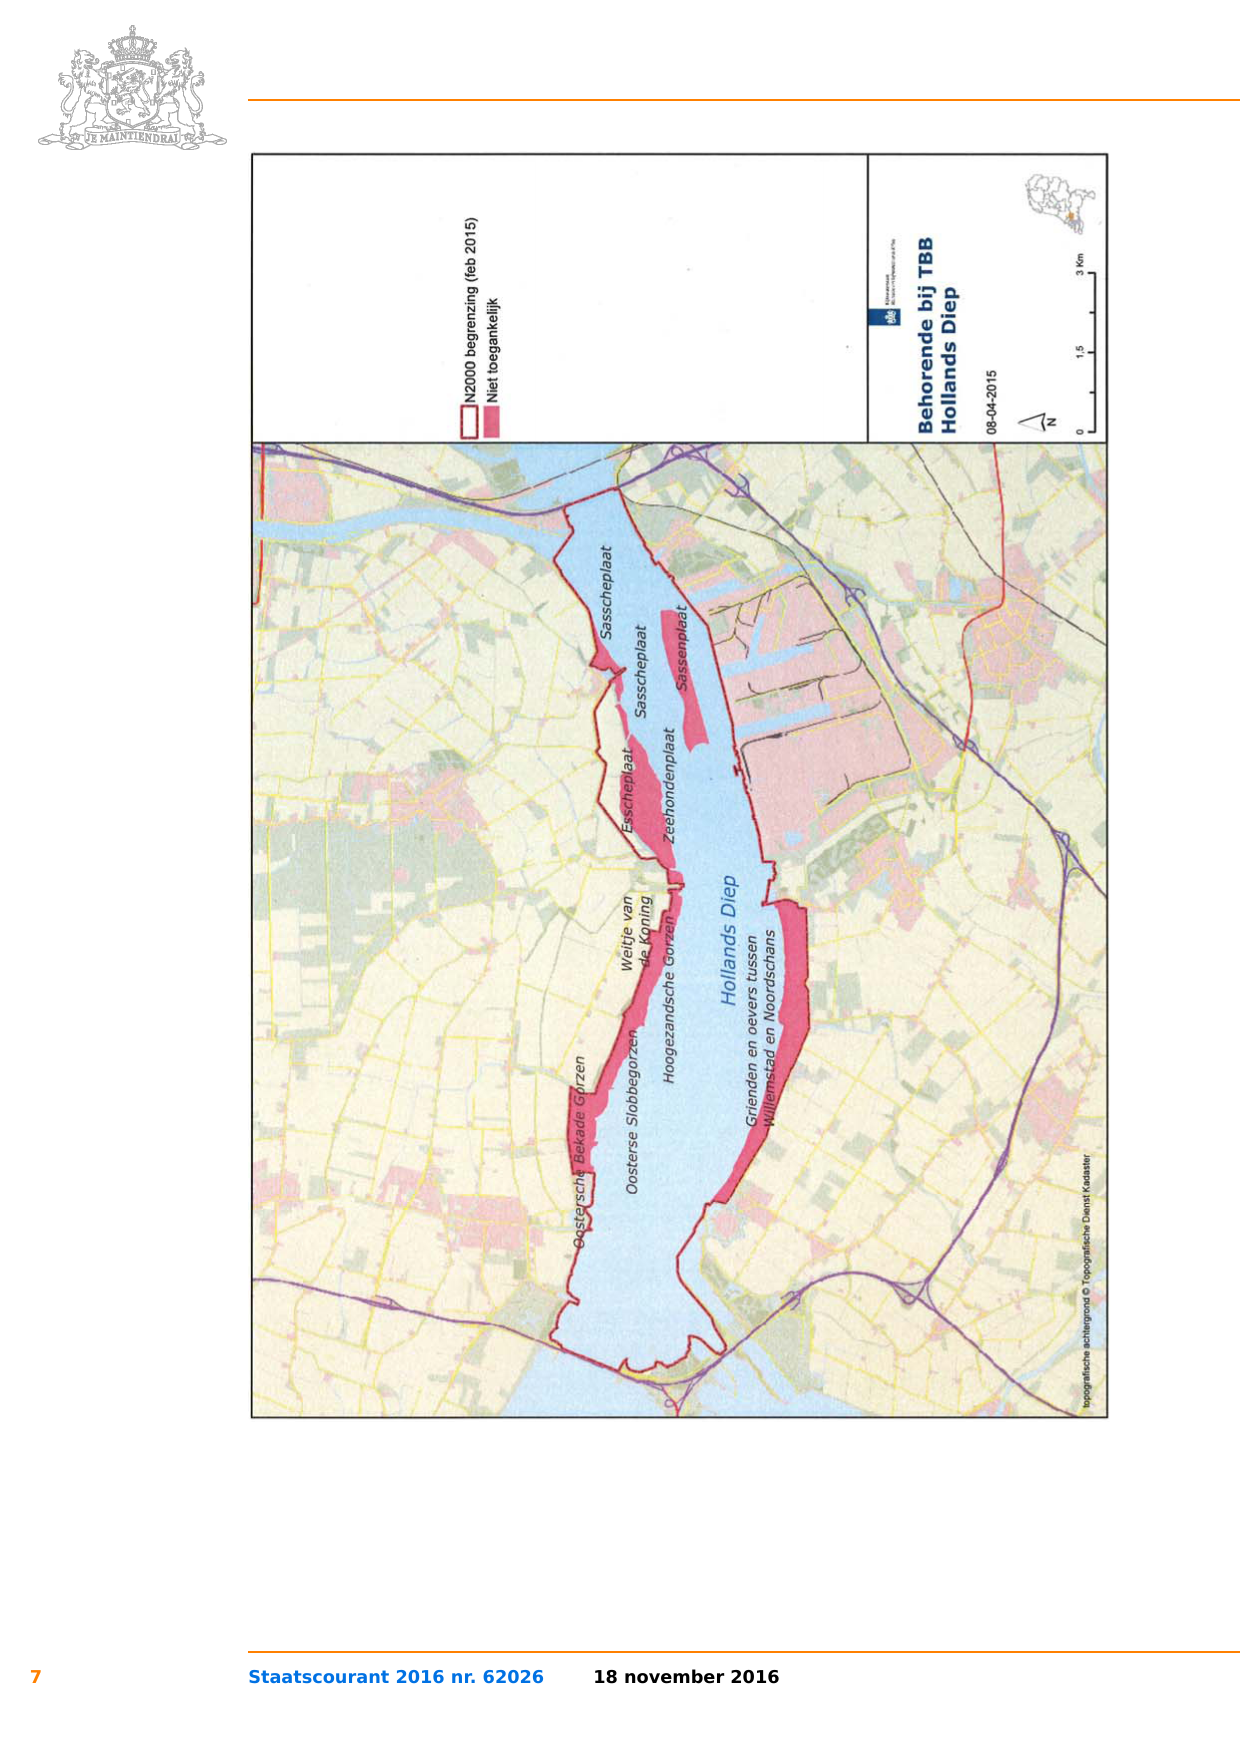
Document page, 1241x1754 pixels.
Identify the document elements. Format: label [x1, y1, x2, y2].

picture [248, 151, 1111, 1422]
picture [38, 25, 227, 150]
